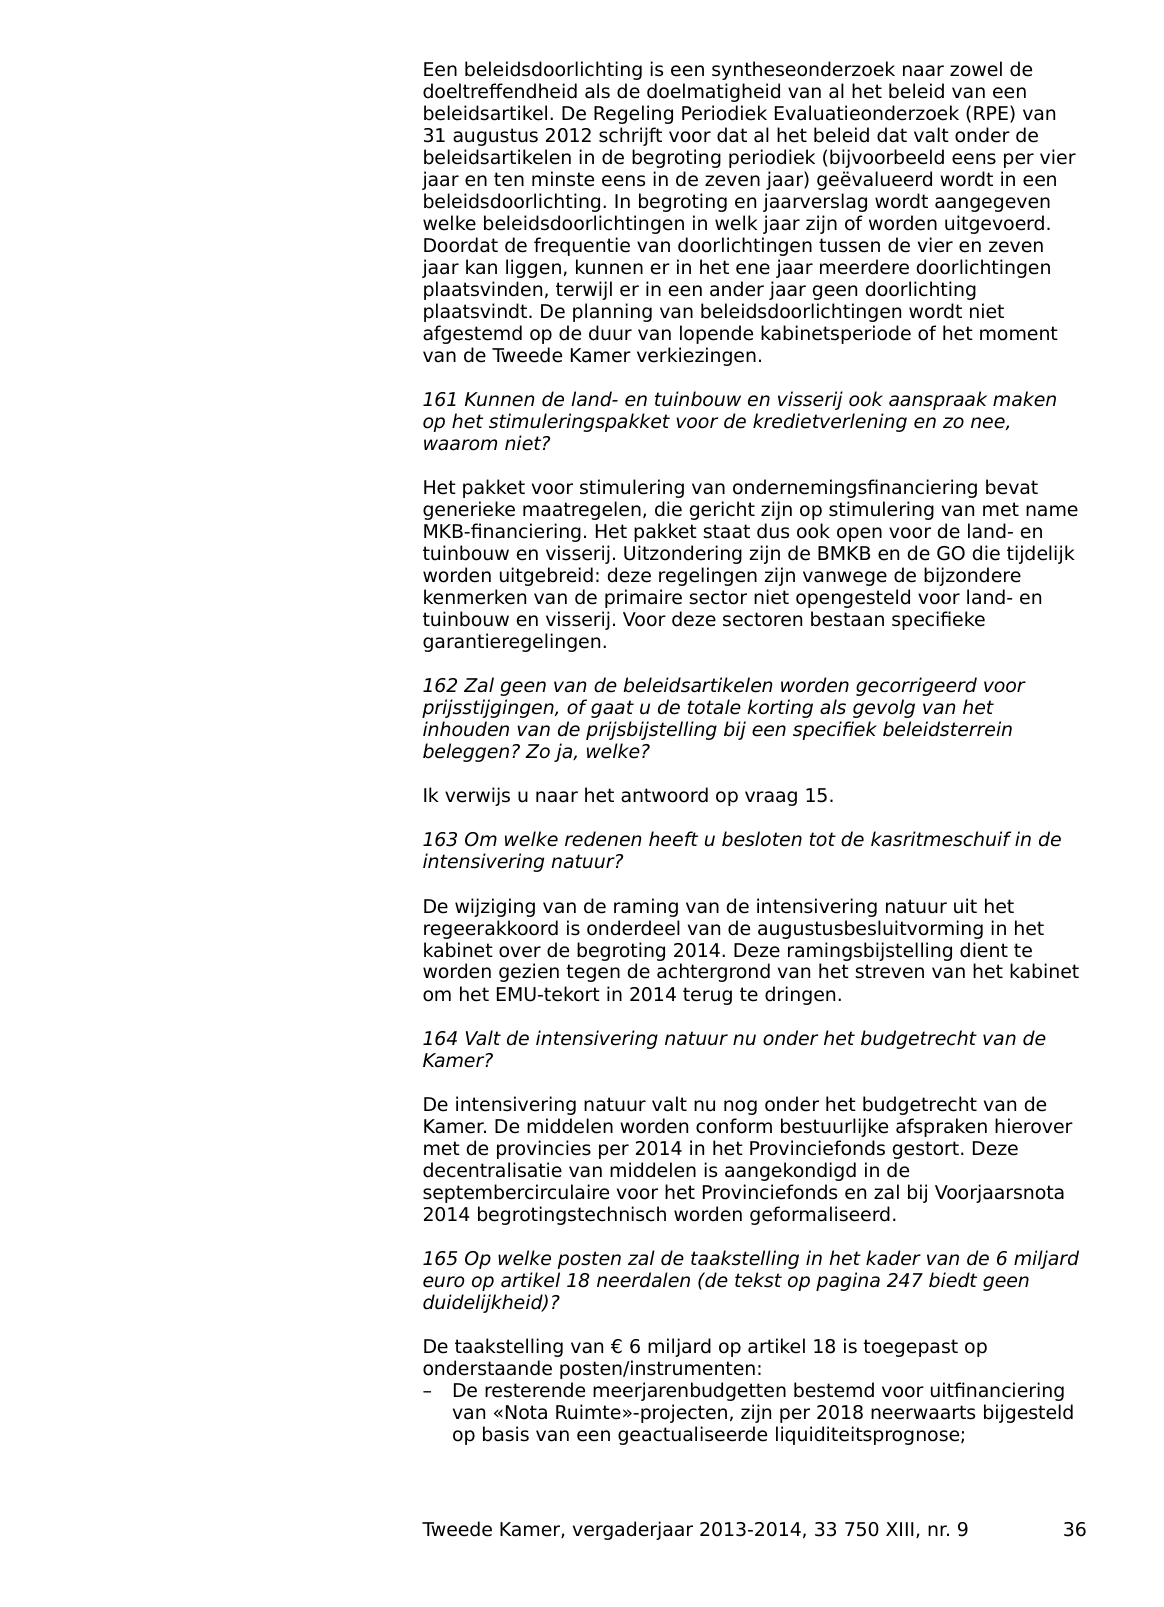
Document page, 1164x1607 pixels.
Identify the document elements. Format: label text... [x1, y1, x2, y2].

text 161 Kunnen de land- en tuinbouw en visserij ook aanspraak maken op het stimuleringspakket voor de kredietverlening en zo nee, waarom niet? [422, 389, 1087, 455]
text Het pakket voor stimulering van ondernemingsfinanciering bevat generieke maatregelen, die gericht zijn op stimulering van met name MKB-financiering. Het pakket staat dus ook open voor de land- en tuinbouw en visserij. Uitzondering zijn de BMKB en de GO die tijdelijk worden uitgebreid: deze regelingen zijn vanwege de bijzondere kenmerken van de primaire sector niet opengesteld voor land- en tuinbouw en visserij. Voor deze sectoren bestaan specifieke garantieregelingen. [422, 477, 1087, 653]
text Ik verwijs u naar het antwoord op vraag 15. [422, 785, 1087, 807]
text De wijziging van de raming van de intensivering natuur uit het regeerakkoord is onderdeel van de augustusbesluitvorming in het kabinet over de begroting 2014. Deze ramingsbijstelling dient te worden gezien tegen de achtergrond van het streven van het kabinet om het EMU-tekort in 2014 terug te dringen. [422, 896, 1087, 1005]
text 162 Zal geen van de beleidsartikelen worden gecorrigeerd voor prijsstijgingen, of gaat u de totale korting als gevolg van het inhouden van de prijsbijstelling bij een specifiek beleidsterrein beleggen? Zo ja, welke? [422, 675, 1087, 763]
text 165 Op welke posten zal de taakstelling in het kader van de 6 miljard euro op artikel 18 neerdalen (de tekst op pagina 247 biedt geen duidelijkheid)? [422, 1248, 1087, 1314]
text De taakstelling van € 6 miljard op artikel 18 is toegepast op onderstaande posten/instrumenten: [422, 1336, 1087, 1380]
text De intensivering natuur valt nu nog onder het budgetrecht van de Kamer. De middelen worden conform bestuurlijke afspraken hierover met de provincies per 2014 in het Provinciefonds gestort. Deze decentralisatie van middelen is aangekondigd in de septembercirculaire voor het Provinciefonds en zal bij Voorjaarsnota 2014 begrotingstechnisch worden geformaliseerd. [422, 1094, 1087, 1226]
text – De resterende meerjarenbudgetten bestemd voor uitfinanciering van «Nota Ruimte»-projecten, zijn per 2018 neerwaarts bijgesteld op basis van een geactualiseerde liquiditeitsprognose; [422, 1380, 1087, 1446]
text Een beleidsdoorlichting is een syntheseonderzoek naar zowel de doeltreffendheid als de doelmatigheid van al het beleid van een beleidsartikel. De Regeling Periodiek Evaluatieonderzoek (RPE) van 31 augustus 2012 schrijft voor dat al het beleid dat valt onder de beleidsartikelen in de begroting periodiek (bijvoorbeeld eens per vier jaar en ten minste eens in de zeven jaar) geëvalueerd wordt in een beleidsdoorlichting. In begroting en jaarverslag wordt aangegeven welke beleidsdoorlichtingen in welk jaar zijn of worden uitgevoerd. Doordat de frequentie van doorlichtingen tussen de vier en zeven jaar kan liggen, kunnen er in het ene jaar meerdere doorlichtingen plaatsvinden, terwijl er in een ander jaar geen doorlichting plaatsvindt. De planning van beleidsdoorlichtingen wordt niet afgestemd op de duur van lopende kabinetsperiode of het moment van de Tweede Kamer verkiezingen. [422, 59, 1087, 367]
text 164 Valt de intensivering natuur nu onder het budgetrecht van de Kamer? [422, 1028, 1087, 1072]
text 163 Om welke redenen heeft u besloten tot de kasritmeschuif in de intensivering natuur? [422, 829, 1087, 873]
